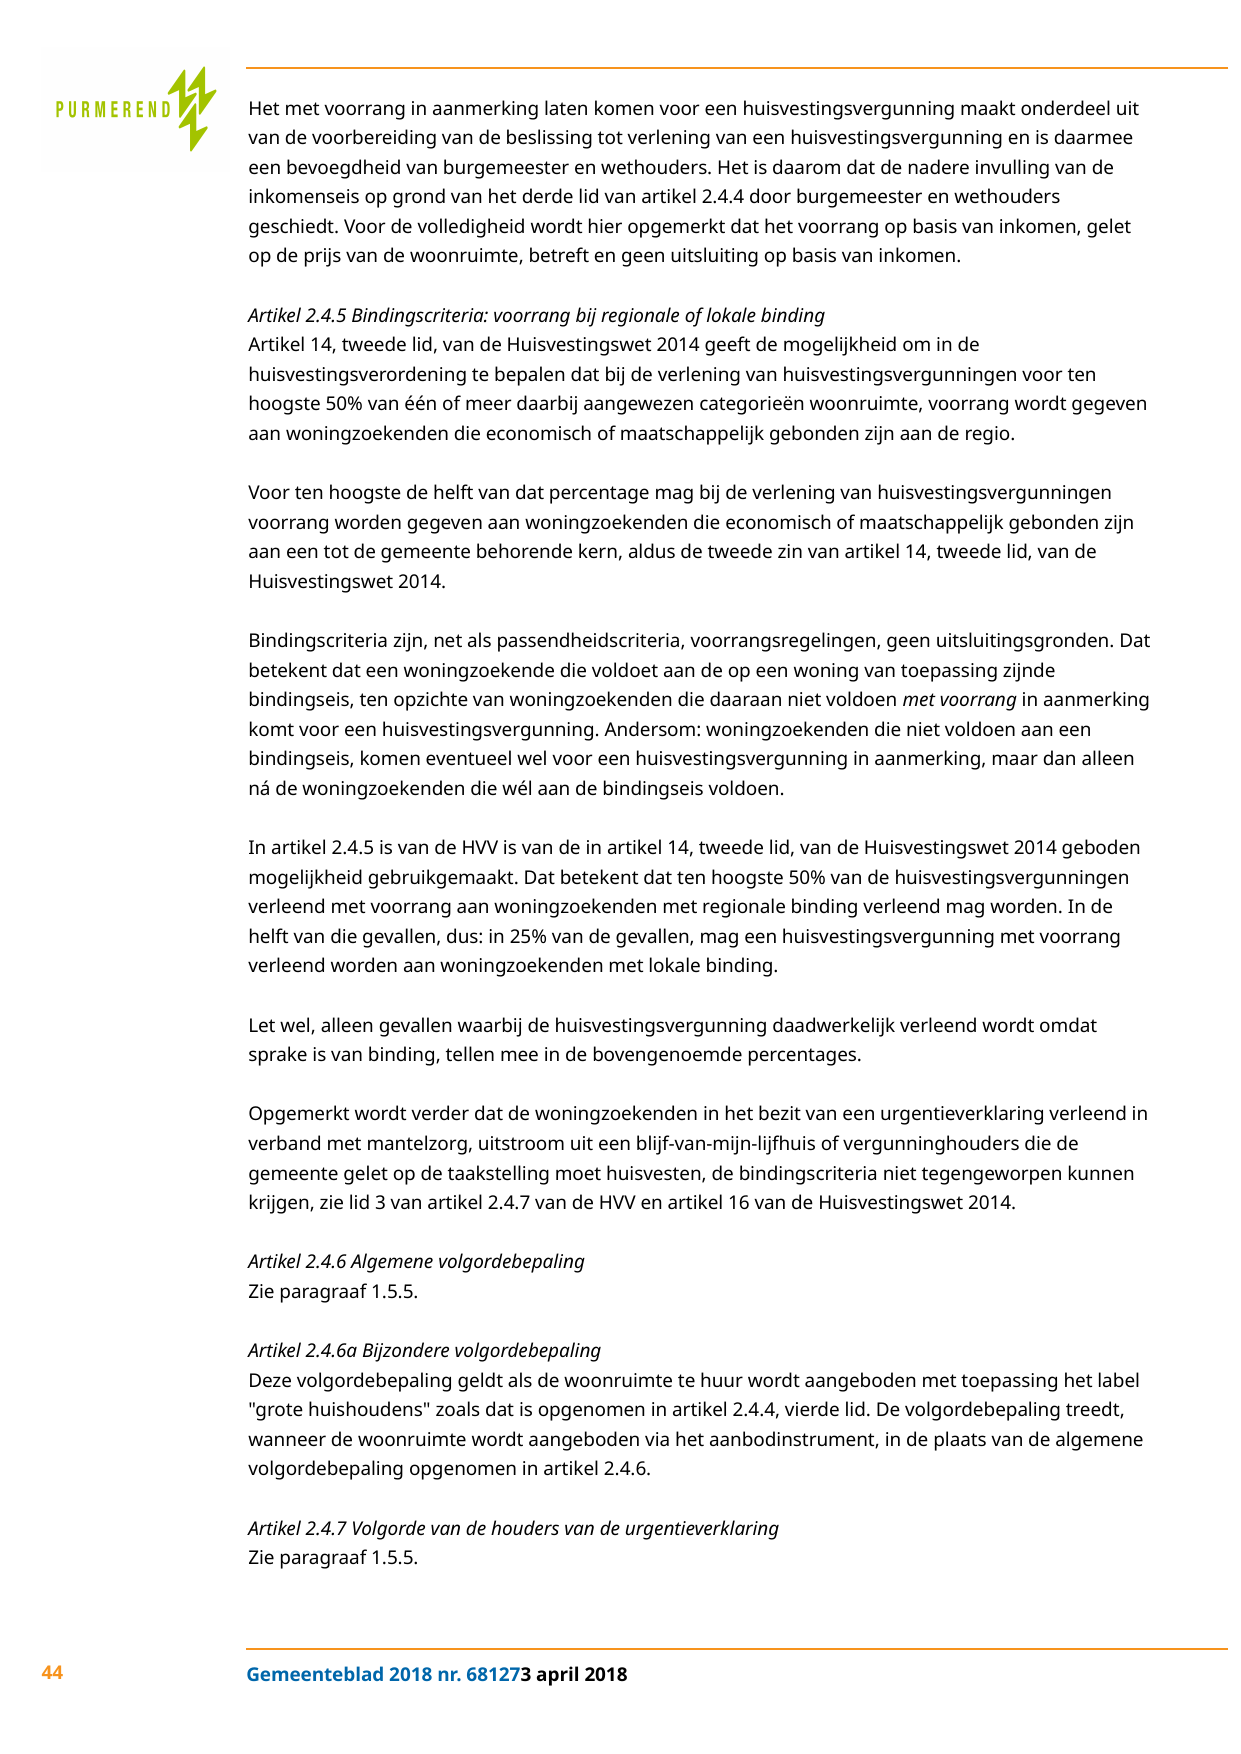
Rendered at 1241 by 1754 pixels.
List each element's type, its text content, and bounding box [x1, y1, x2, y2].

text Opgemerkt wordt verder dat de woningzoekenden in het bezit van een urgentieverklaring verleend in verband met mantelzorg, uitstroom uit een blijf-van-mijn-lijfhuis of vergunninghouders die de gemeente gelet op de taakstelling moet huisvesten, de bindingscriteria niet tegengeworpen kunnen krijgen, zie lid 3 van artikel 2.4.7 van de HVV en artikel 16 van de Huisvestingswet 2014. [248, 1101, 1152, 1215]
text Artikel 2.4.5 Bindingscriteria: voorrang bij regionale of lokale binding [248, 302, 1152, 328]
text Zie paragraaf 1.5.5. [248, 1544, 1152, 1570]
text Artikel 2.4.7 Volgorde van de houders van de urgentieverklaring [248, 1515, 1152, 1541]
text Let wel, alleen gevallen waarbij de huisvestingsvergunning daadwerkelijk verleend wordt omdat sprake is van binding, tellen mee in de bovengenoemde percentages. [248, 1012, 1152, 1067]
text Deze volgordebepaling geldt als de woonruimte te huur wordt aangeboden met toepassing het label "grote huishoudens" zoals dat is opgenomen in artikel 2.4.4, vierde lid. De volgordebepaling treedt, wanneer de woonruimte wordt aangeboden via het aanbodinstrument, in de plaats van de algemene volgordebepaling opgenomen in artikel 2.4.6. [248, 1367, 1152, 1481]
picture [41, 47, 231, 172]
text Artikel 2.4.6a Bijzondere volgordebepaling [248, 1337, 1152, 1363]
text Bindingscriteria zijn, net als passendheidscriteria, voorrangsregelingen, geen uitsluitingsgronden. Dat betekent dat een woningzoekende die voldoet aan de op een woning van toepassing zijnde bindingseis, ten opzichte van woningzoekenden die daaraan niet voldoen met voorrang in aanmerking komt voor een huisvestingsvergunning. Andersom: woningzoekenden die niet voldoen aan een bindingseis, komen eventueel wel voor een huisvestingsvergunning in aanmerking, maar dan alleen ná de woningzoekenden die wél aan de bindingseis voldoen. [248, 627, 1152, 801]
text In artikel 2.4.5 is van de HVV is van de in artikel 14, tweede lid, van de Huisvestingswet 2014 geboden mogelijkheid gebruikgemaakt. Dat betekent dat ten hoogste 50% van de huisvestingsvergunningen verleend met voorrang aan woningzoekenden met regionale binding verleend mag worden. In de helft van die gevallen, dus: in 25% van de gevallen, mag een huisvestingsvergunning met voorrang verleend worden aan woningzoekenden met lokale binding. [248, 834, 1152, 978]
text Voor ten hoogste de helft van dat percentage mag bij de verlening van huisvestingsvergunningen voorrang worden gegeven aan woningzoekenden die economisch of maatschappelijk gebonden zijn aan een tot de gemeente behorende kern, aldus de tweede zin van artikel 14, tweede lid, van de Huisvestingswet 2014. [248, 479, 1152, 594]
text Artikel 2.4.6 Algemene volgordebepaling [248, 1248, 1152, 1274]
text Artikel 14, tweede lid, van de Huisvestingswet 2014 geeft de mogelijkheid om in de huisvestingsverordening te bepalen dat bij de verlening van huisvestingsvergunningen voor ten hoogste 50% van één of meer daarbij aangewezen categorieën woonruimte, voorrang wordt gegeven aan woningzoekenden die economisch of maatschappelijk gebonden zijn aan de regio. [248, 331, 1152, 446]
text Zie paragraaf 1.5.5. [248, 1278, 1152, 1304]
text Het met voorrang in aanmerking laten komen voor een huisvestingsvergunning maakt onderdeel uit van de voorbereiding van de beslissing tot verlening van een huisvestingsvergunning en is daarmee een bevoegdheid van burgemeester en wethouders. Het is daarom dat de nadere invulling van de inkomenseis op grond van het derde lid van artikel 2.4.4 door burgemeester en wethouders geschiedt. Voor de volledigheid wordt hier opgemerkt dat het voorrang op basis van inkomen, gelet op de prijs van de woonruimte, betreft en geen uitsluiting op basis van inkomen. [248, 95, 1152, 268]
